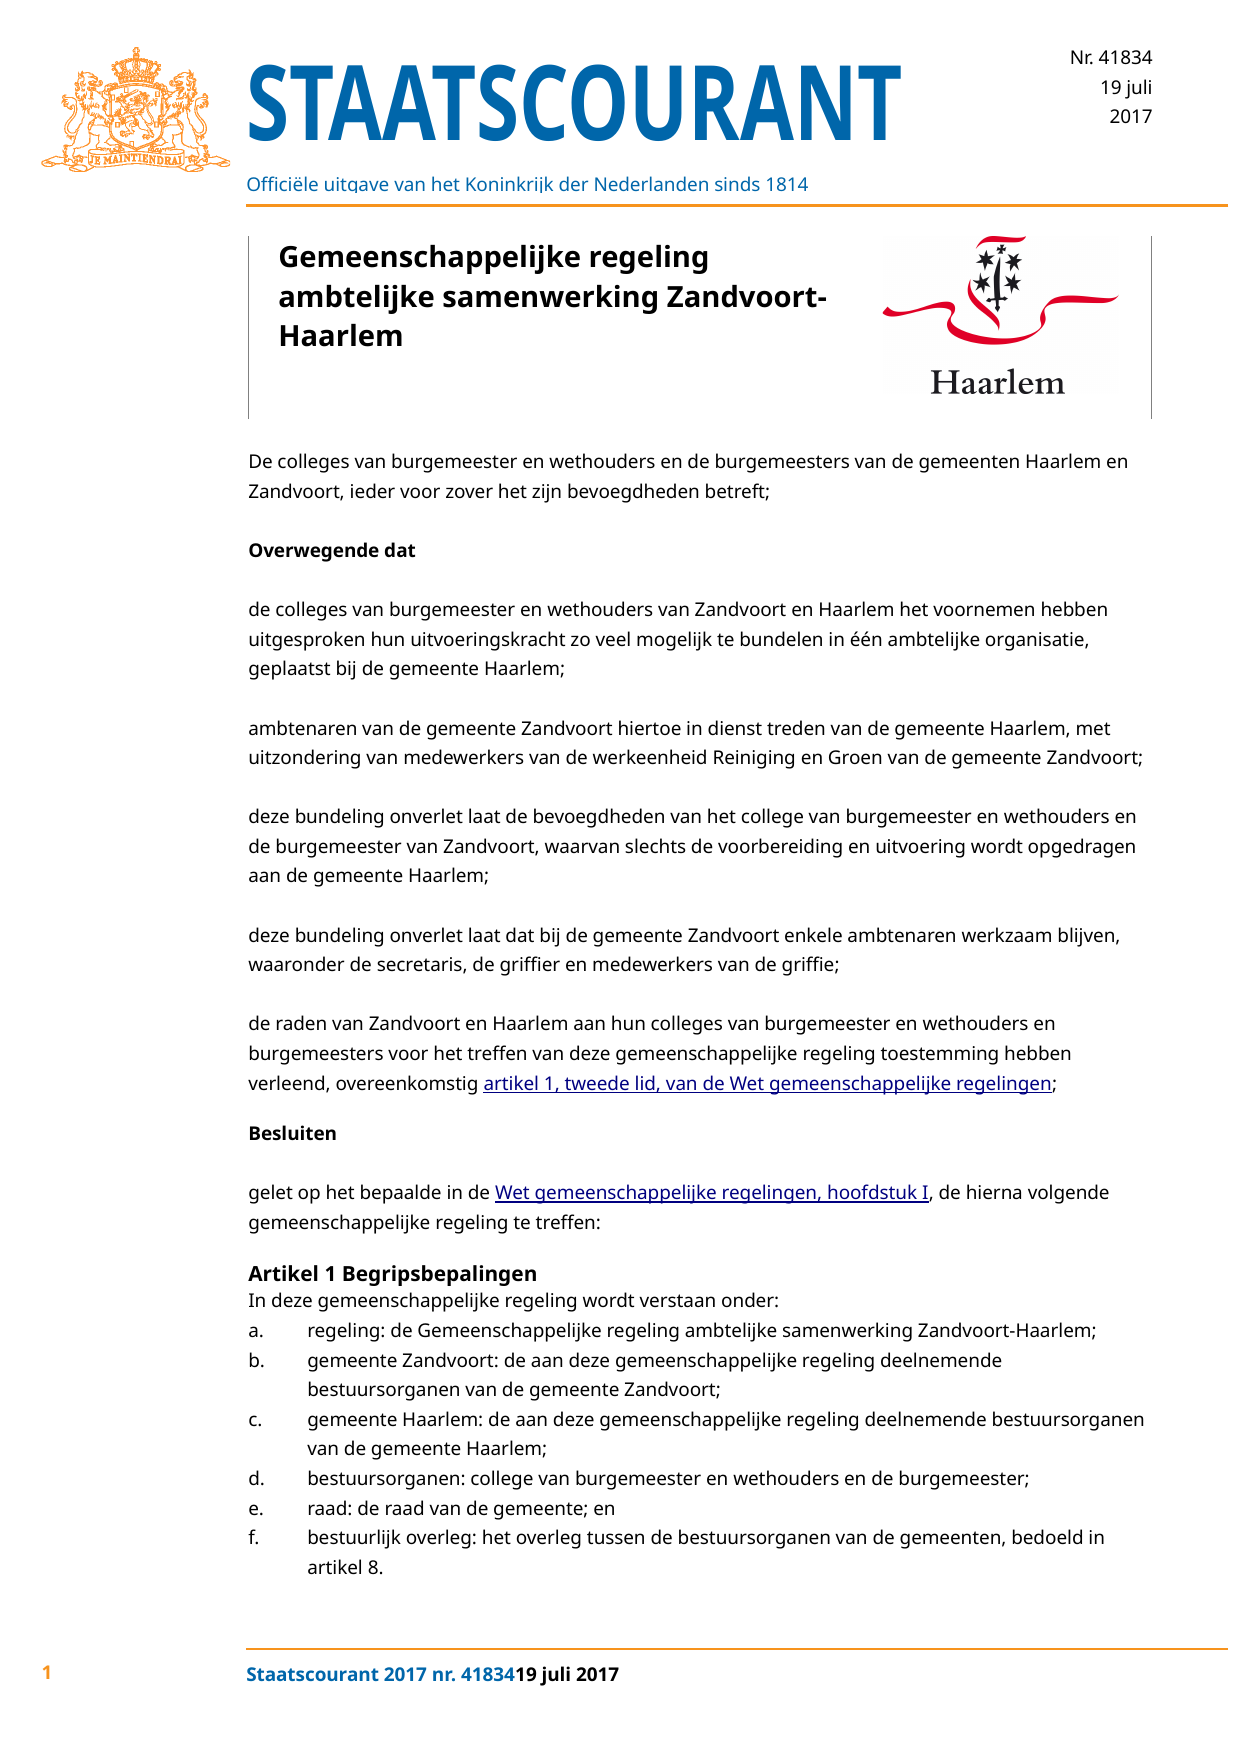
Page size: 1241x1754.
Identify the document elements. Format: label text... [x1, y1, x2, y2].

picture [41, 47, 231, 172]
text gelet op het bepaalde in de Wet gemeenschappelijke regelingen, hoofdstuk I, de hierna volgende gemeenschappelijke regeling te treffen: [248, 1179, 1152, 1234]
list bestuursorganen: college van burgemeester en wethouders en de burgemeester; [248, 1465, 1152, 1491]
picture [882, 236, 1119, 394]
text ambtenaren van de gemeente Zandvoort hiertoe in dienst treden van de gemeente Haarlem, met uitzondering van medewerkers van de werkeenheid Reiniging en Groen van de gemeente Zandvoort; [248, 715, 1152, 770]
text In deze gemeenschappelijke regeling wordt verstaan onder: [248, 1288, 1152, 1313]
text deze bundeling onverlet laat de bevoegdheden van het college van burgemeester en wethouders en de burgemeester van Zandvoort, waarvan slechts de voorbereiding en uitvoering wordt opgedragen aan de gemeente Haarlem; [248, 803, 1152, 888]
list raad: de raad van de gemeente; en [248, 1495, 1152, 1521]
text Overwegende dat [248, 537, 1152, 563]
list bestuurlijk overleg: het overleg tussen de bestuursorganen van de gemeenten, bedoeld in artikel 8. [248, 1524, 1152, 1580]
text de colleges van burgemeester en wethouders van Zandvoort en Haarlem het voornemen hebben uitgesproken hun uitvoeringskracht zo veel mogelijk te bundelen in één ambtelijke organisatie, geplaatst bij de gemeente Haarlem; [248, 596, 1152, 681]
list gemeente Haarlem: de aan deze gemeenschappelijke regeling deelnemende bestuursorganen van de gemeente Haarlem; [248, 1406, 1152, 1461]
list regeling: de Gemeenschappelijke regeling ambtelijke samenwerking Zandvoort-Haarlem; [248, 1317, 1152, 1343]
text deze bundeling onverlet laat dat bij de gemeente Zandvoort enkele ambtenaren werkzaam blijven, waaronder de secretaris, de griffier en medewerkers van de griffie; [248, 922, 1152, 977]
table_header [850, 236, 1151, 419]
text de raden van Zandvoort en Haarlem aan hun colleges van burgemeester en wethouders en burgemeesters voor het treffen van deze gemeenschappelijke regeling toestemming hebben verleend, overeenkomstig artikel 1, tweede lid, van de Wet gemeenschappelijke regelingen; [248, 1011, 1152, 1096]
text De colleges van burgemeester en wethouders en de burgemeesters van de gemeenten Haarlem en Zandvoort, ieder voor zover het zijn bevoegdheden betreft; [248, 448, 1152, 504]
table_header Gemeenschappelijke regeling ambtelijke samenwerking Zandvoort-Haarlem [249, 236, 850, 419]
text Artikel 1 Begripsbepalingen [248, 1259, 1152, 1288]
text Besluiten [248, 1120, 1152, 1146]
list gemeente Zandvoort: de aan deze gemeenschappelijke regeling deelnemende bestuursorganen van de gemeente Zandvoort; [248, 1347, 1152, 1402]
